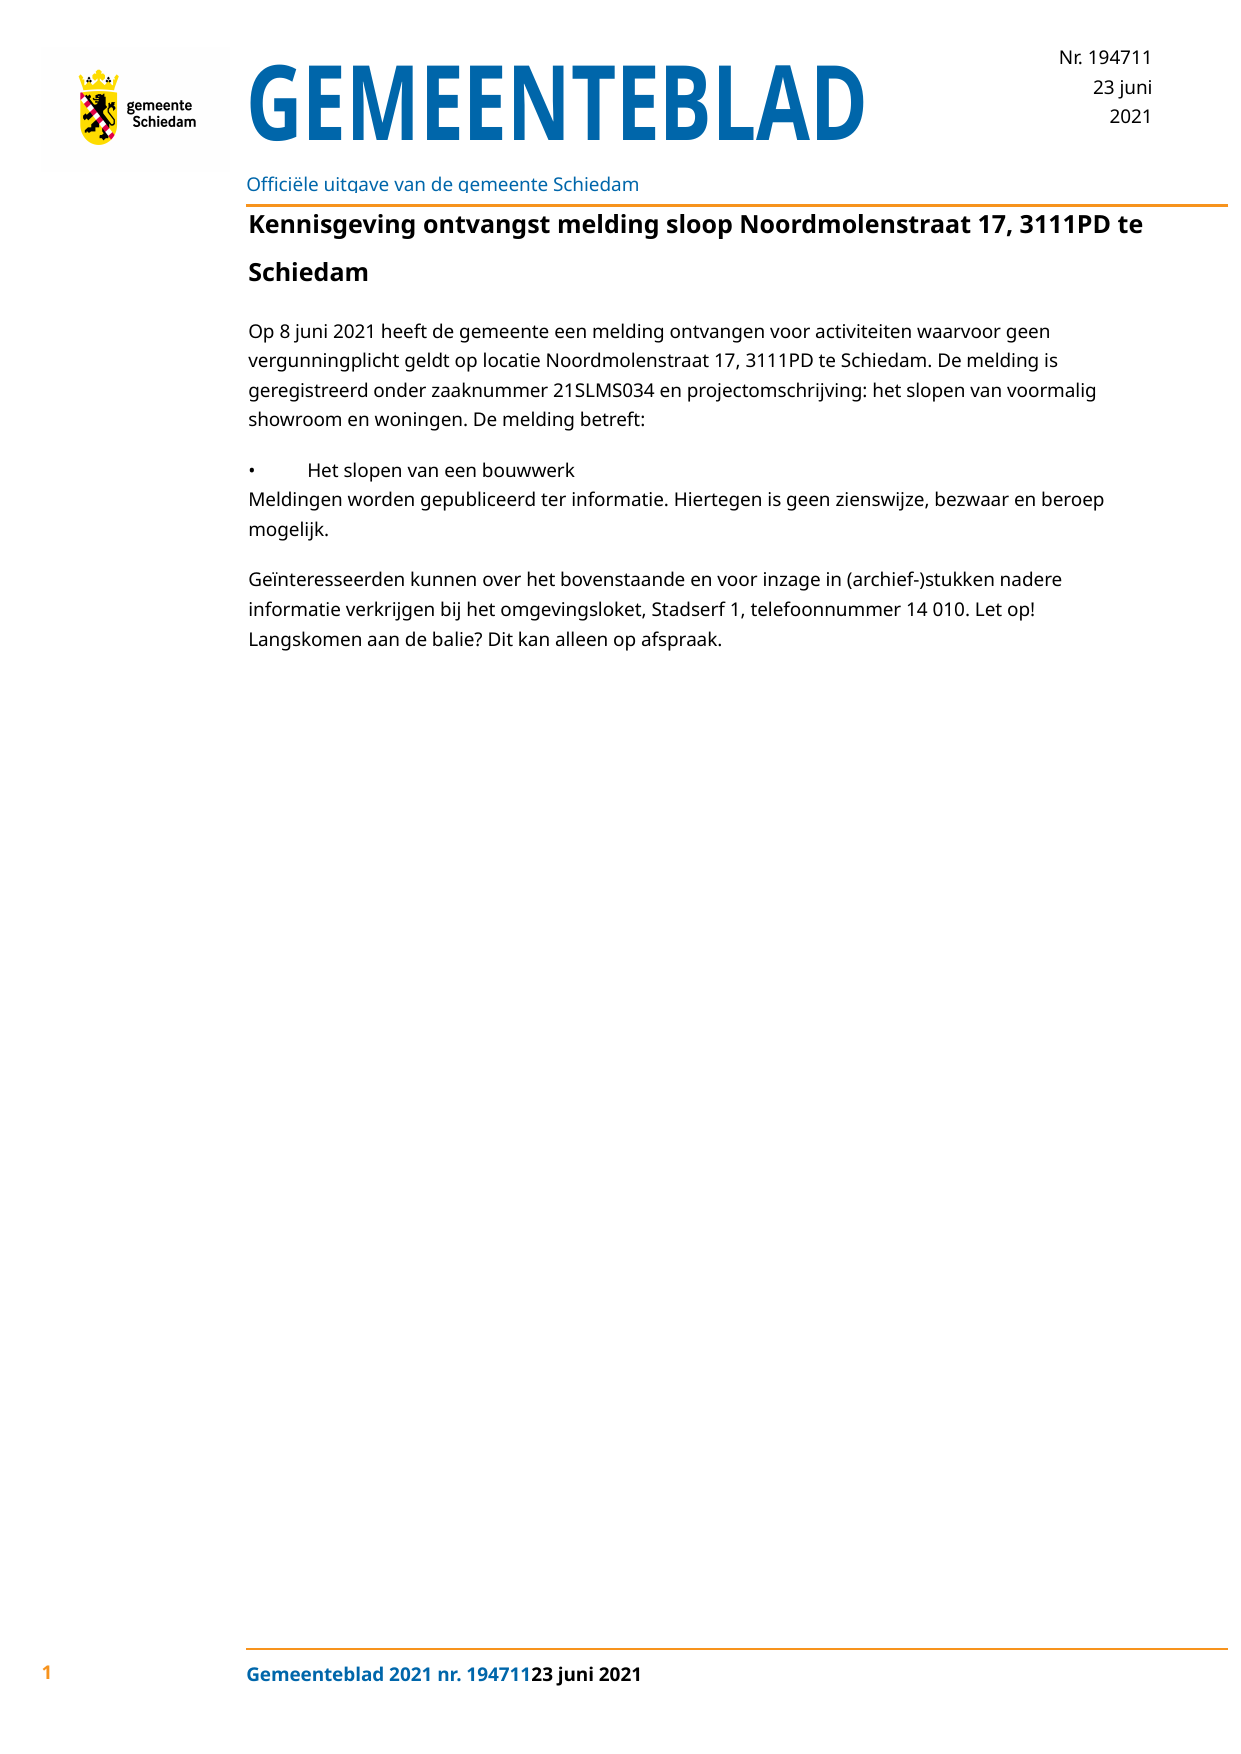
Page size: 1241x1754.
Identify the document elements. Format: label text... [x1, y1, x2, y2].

text Meldingen worden gepubliceerd ter informatie. Hiertegen is geen zienswijze, bezwaar en beroep mogelijk. [248, 487, 1152, 542]
picture [41, 47, 231, 172]
text Kennisgeving ontvangst melding sloop Noordmolenstraat 17, 3111PD te Schiedam [248, 207, 1152, 288]
text Geïnteresseerden kunnen over het bovenstaande en voor inzage in (archief-)stukken nadere informatie verkrijgen bij het omgevingsloket, Stadserf 1, telefoonnummer 14 010. Let op! Langskomen aan de balie? Dit kan alleen op afspraak. [248, 567, 1152, 652]
list Het slopen van een bouwwerk [248, 457, 1152, 483]
text Op 8 juni 2021 heeft de gemeente een melding ontvangen voor activiteiten waarvoor geen vergunningplicht geldt op locatie Noordmolenstraat 17, 3111PD te Schiedam. De melding is geregistreerd onder zaaknummer 21SLMS034 en projectomschrijving: het slopen van voormalig showroom en woningen. De melding betreft: [248, 318, 1152, 432]
